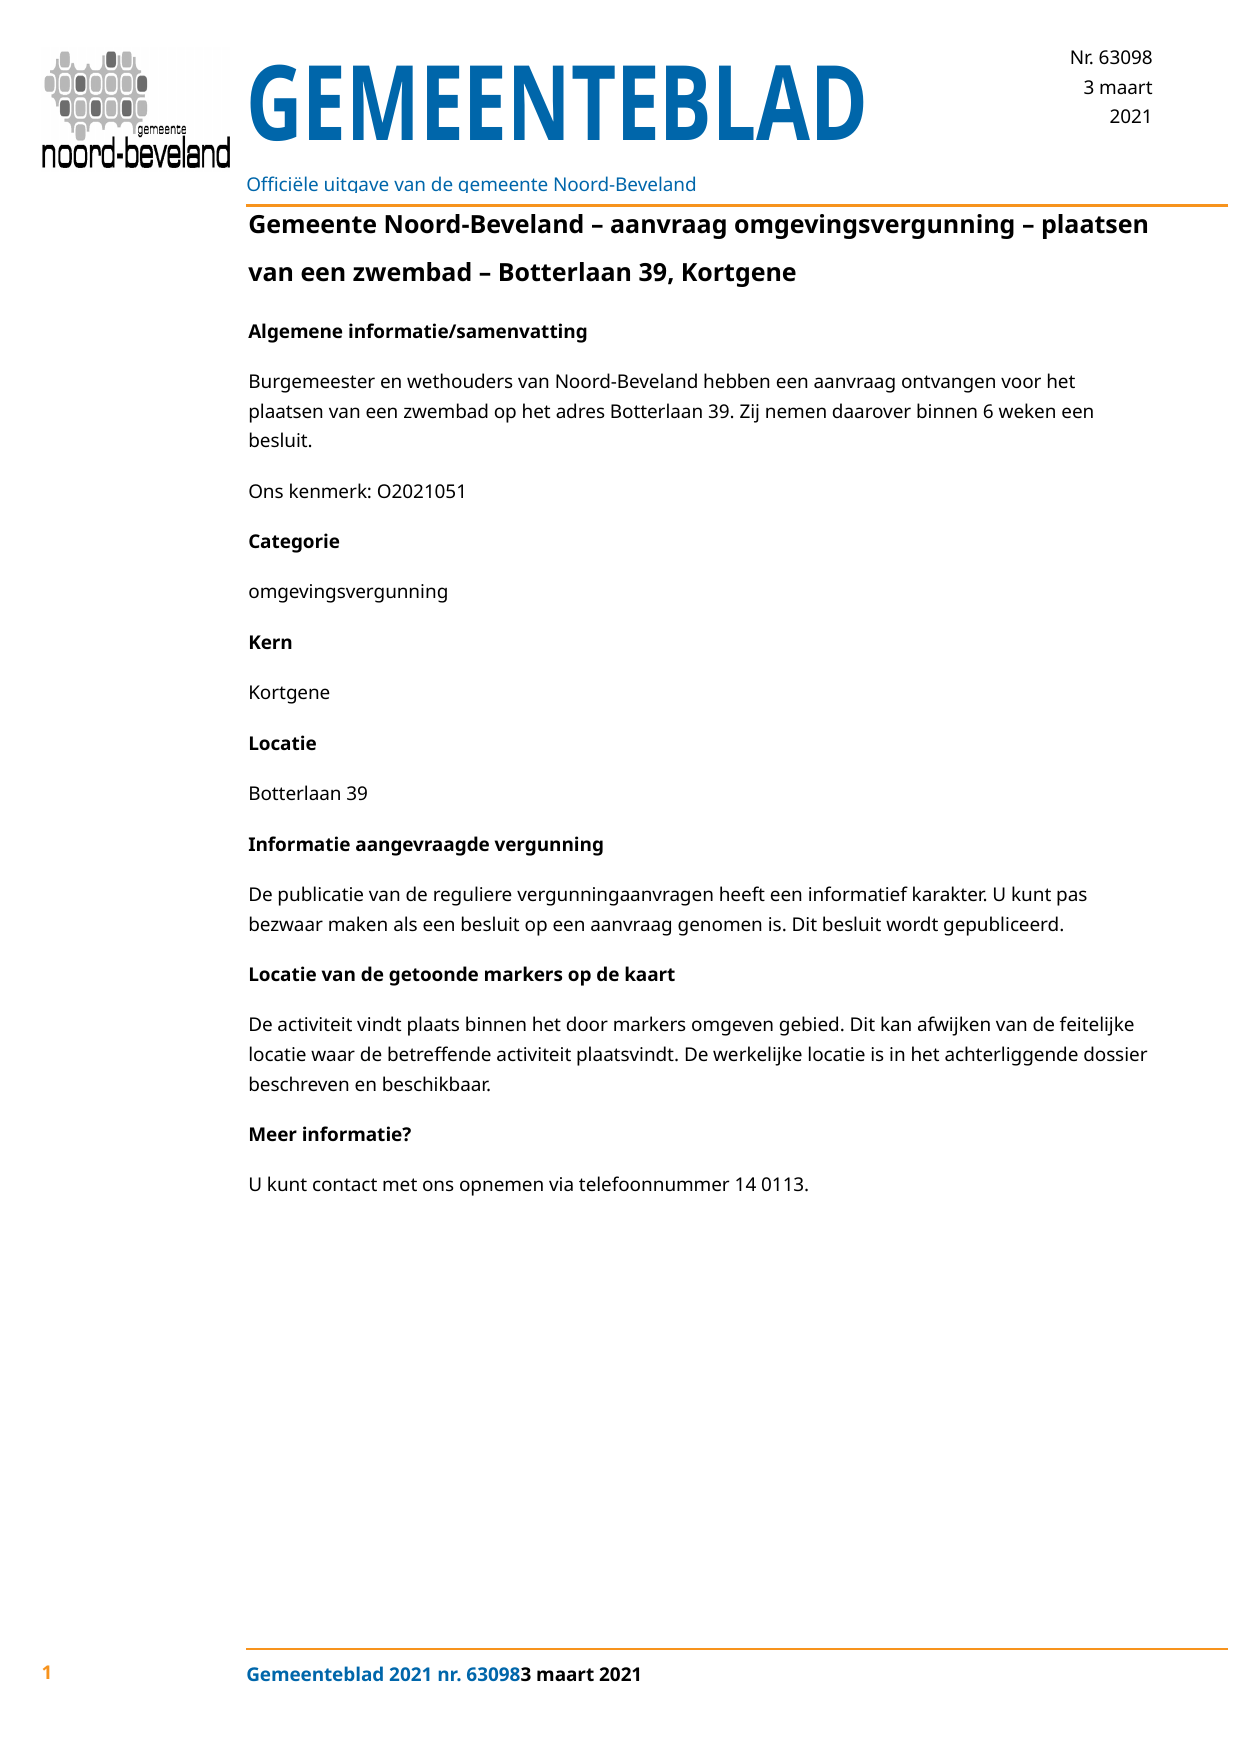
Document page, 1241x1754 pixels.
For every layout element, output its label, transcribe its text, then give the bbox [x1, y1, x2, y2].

text Algemene informatie/samenvatting [248, 318, 1152, 344]
text U kunt contact met ons opnemen via telefoonnummer 14 0113. [248, 1172, 1152, 1197]
text De activiteit vindt plaats binnen het door markers omgeven gebied. Dit kan afwijken van de feitelijke locatie waar de betreffende activiteit plaatsvindt. De werkelijke locatie is in het achterliggende dossier beschreven en beschikbaar. [248, 1012, 1152, 1097]
text Burgemeester en wethouders van Noord-Beveland hebben een aanvraag ontvangen voor het plaatsen van een zwembad op het adres Botterlaan 39. Zij nemen daarover binnen 6 weken een besluit. [248, 368, 1152, 453]
text Botterlaan 39 [248, 780, 1152, 806]
text Ons kenmerk: O2021051 [248, 478, 1152, 504]
text Locatie van de getoonde markers op de kaart [248, 961, 1152, 987]
picture [41, 47, 231, 172]
text Gemeente Noord-Beveland – aanvraag omgevingsvergunning – plaatsen van een zwembad – Botterlaan 39, Kortgene [248, 207, 1152, 288]
text Meer informatie? [248, 1121, 1152, 1147]
text De publicatie van de reguliere vergunningaanvragen heeft een informatief karakter. U kunt pas bezwaar maken als een besluit op een aanvraag genomen is. Dit besluit wordt gepubliceerd. [248, 881, 1152, 937]
text Informatie aangevraagde vergunning [248, 831, 1152, 857]
text Kern [248, 629, 1152, 655]
text Categorie [248, 528, 1152, 554]
text omgevingsvergunning [248, 579, 1152, 604]
text Locatie [248, 730, 1152, 756]
text Kortgene [248, 679, 1152, 705]
